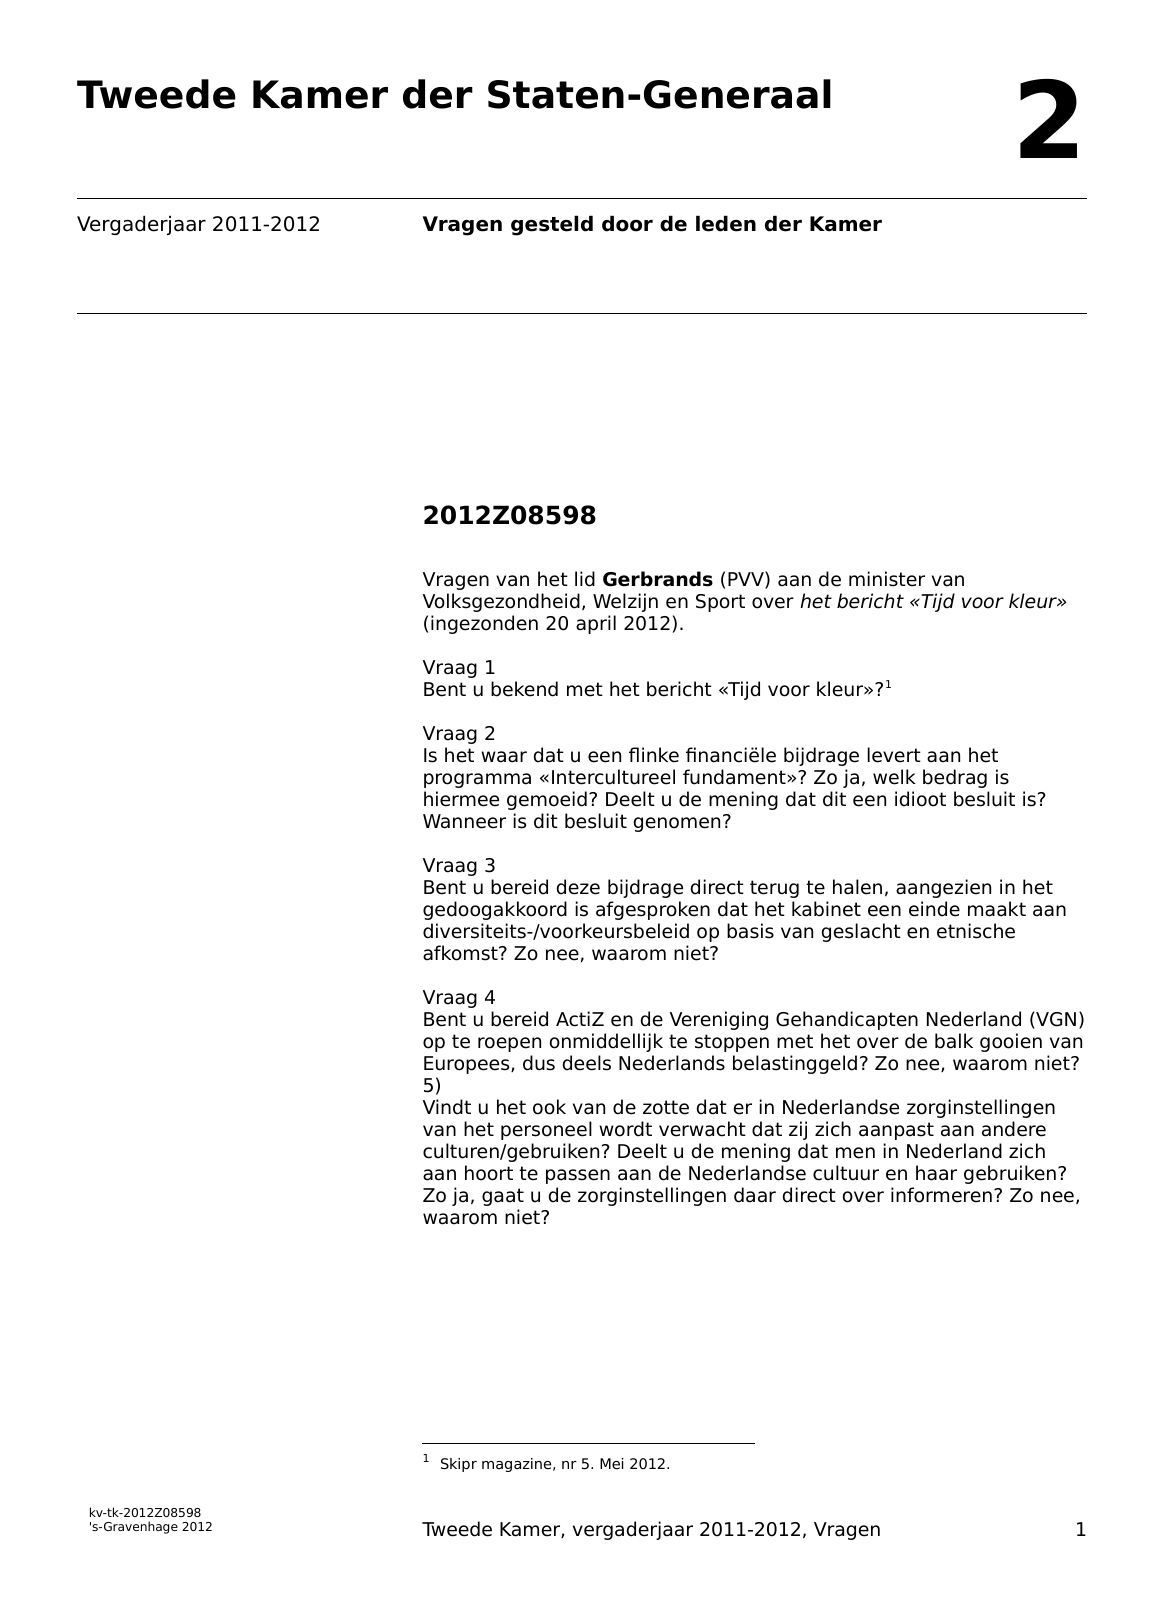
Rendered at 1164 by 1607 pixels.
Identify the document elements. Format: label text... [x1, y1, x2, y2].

text Vraag 3 [422, 855, 1087, 877]
text Is het waar dat u een flinke financiële bijdrage levert aan het programma «Intercultureel fundament»? Zo ja, welk bedrag is hiermee gemoeid? Deelt u de mening dat dit een idioot besluit is? Wanneer is dit besluit genomen? [422, 745, 1087, 833]
table_header Tweede Kamer der Staten-Generaal [77, 59, 886, 198]
text Vraag 1 [422, 657, 1087, 679]
text Vraag 2 [422, 723, 1087, 745]
text Vragen van het lid Gerbrands (PVV) aan de minister van Volksgezondheid, Welzijn en Sport over het bericht «Tijd voor kleur» (ingezonden 20 april 2012). [422, 569, 1087, 635]
text Vindt u het ook van de zotte dat er in Nederlandse zorginstellingen van het personeel wordt verwacht dat zij zich aanpast aan andere culturen/gebruiken? Deelt u de mening dat men in Nederland zich aan hoort te passen aan de Nederlandse cultuur en haar gebruiken? Zo ja, gaat u de zorginstellingen daar direct over informeren? Zo nee, waarom niet? [422, 1097, 1087, 1229]
text 2012Z08598 [422, 501, 1087, 531]
text Bent u bekend met het bericht «Tijd voor kleur»? [422, 679, 1087, 701]
table_header 2 [886, 59, 1087, 198]
text Vraag 4 [422, 987, 1087, 1009]
table_cell Vergaderjaar 2011-2012 [77, 199, 422, 313]
text 5) [422, 1075, 1087, 1097]
text Skipr magazine, nr 5. Mei 2012. [422, 1452, 1087, 1474]
text kv-tk-2012Z08598 [88, 1506, 323, 1520]
table_cell Vragen gesteld door de leden der Kamer [422, 199, 1087, 313]
text 's-Gravenhage 2012 [88, 1520, 323, 1534]
text Bent u bereid deze bijdrage direct terug te halen, aangezien in het gedoogakkoord is afgesproken dat het kabinet een einde maakt aan diversiteits-/voorkeursbeleid op basis van geslacht en etnische afkomst? Zo nee, waarom niet? [422, 877, 1087, 965]
text Bent u bereid ActiZ en de Vereniging Gehandicapten Nederland (VGN) op te roepen onmiddellijk te stoppen met het over de balk gooien van Europees, dus deels Nederlands belastinggeld? Zo nee, waarom niet? [422, 1009, 1087, 1075]
